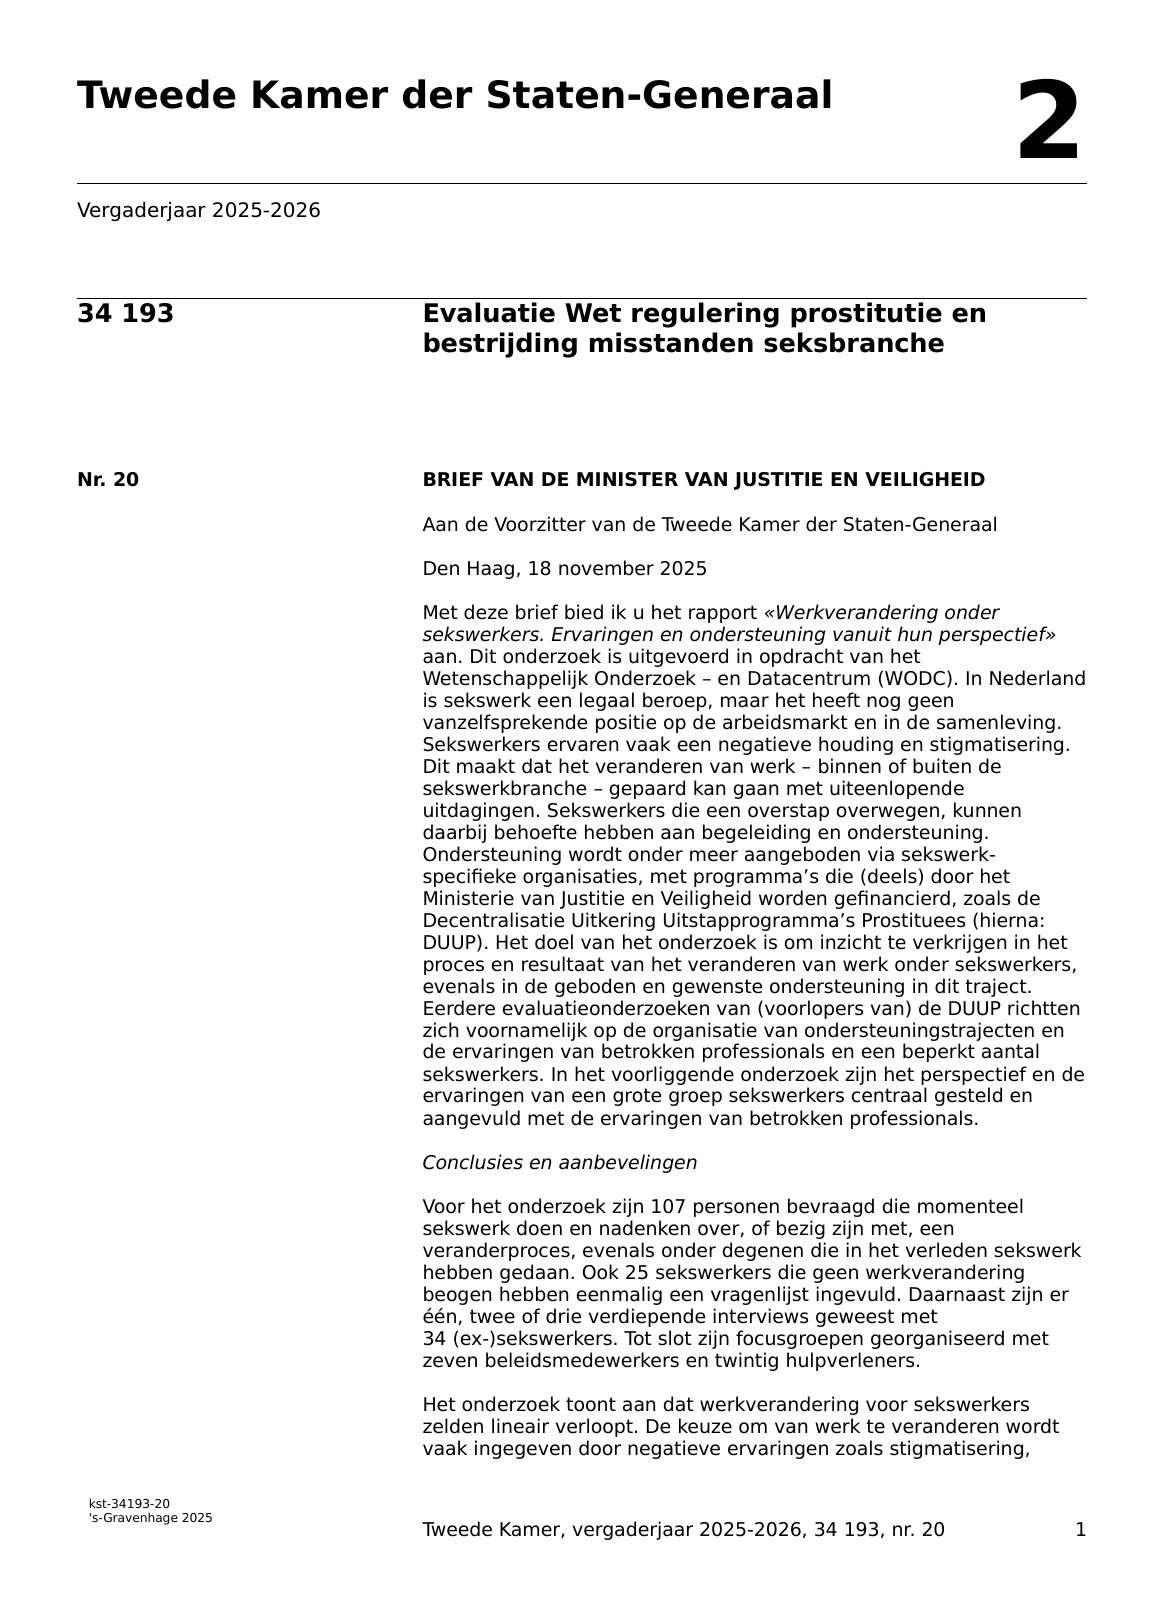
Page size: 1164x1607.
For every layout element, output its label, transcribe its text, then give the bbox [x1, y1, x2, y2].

table_header 2 [886, 59, 1087, 183]
table_header Tweede Kamer der Staten-Generaal [77, 59, 886, 183]
text kst-34193-20 [88, 1497, 323, 1511]
text Aan de Voorzitter van de Tweede Kamer der Staten-Generaal [422, 513, 1087, 536]
text Voor het onderzoek zijn 107 personen bevraagd die momenteel sekswerk doen en nadenken over, of bezig zijn met, een veranderproces, evenals onder degenen die in het verleden sekswerk hebben gedaan. Ook 25 sekswerkers die geen werkverandering beogen hebben eenmalig een vragenlijst ingevuld. Daarnaast zijn er één, twee of drie verdiepende interviews geweest met 34 (ex-)sekswerkers. Tot slot zijn focusgroepen georganiseerd met zeven beleidsmedewerkers en twintig hulpverleners. [422, 1196, 1087, 1372]
subtitle Nr. 20 BRIEF VAN DE MINISTER VAN JUSTITIE EN VEILIGHEID [77, 469, 1087, 491]
table_cell Vergaderjaar 2025-2026 [77, 184, 1087, 298]
text Den Haag, 18 november 2025 [422, 558, 1087, 580]
text 's-Gravenhage 2025 [88, 1511, 323, 1525]
text Het onderzoek toont aan dat werkverandering voor sekswerkers zelden lineair verloopt. De keuze om van werk te veranderen wordt vaak ingegeven door negatieve ervaringen zoals stigmatisering, [422, 1394, 1087, 1460]
subtitle Conclusies en aanbevelingen [422, 1152, 1087, 1173]
text Met deze brief bied ik u het rapport «Werkverandering onder sekswerkers. Ervaringen en ondersteuning vanuit hun perspectief» aan. Dit onderzoek is uitgevoerd in opdracht van het Wetenschappelijk Onderzoek – en Datacentrum (WODC). In Nederland is sekswerk een legaal beroep, maar het heeft nog geen vanzelfsprekende positie op de arbeidsmarkt en in de samenleving. Sekswerkers ervaren vaak een negatieve houding en stigmatisering. Dit maakt dat het veranderen van werk – binnen of buiten de sekswerkbranche – gepaard kan gaan met uiteenlopende uitdagingen. Sekswerkers die een overstap overwegen, kunnen daarbij behoefte hebben aan begeleiding en ondersteuning. Ondersteuning wordt onder meer aangeboden via sekswerk-specifieke organisaties, met programma’s die (deels) door het Ministerie van Justitie en Veiligheid worden gefinancierd, zoals de Decentralisatie Uitkering Uitstapprogramma’s Prostituees (hierna: DUUP). Het doel van het onderzoek is om inzicht te verkrijgen in het proces en resultaat van het veranderen van werk onder sekswerkers, evenals in de geboden en gewenste ondersteuning in dit traject. Eerdere evaluatieonderzoeken van (voorlopers van) de DUUP richtten zich voornamelijk op de organisatie van ondersteuningstrajecten en de ervaringen van betrokken professionals en een beperkt aantal sekswerkers. In het voorliggende onderzoek zijn het perspectief en de ervaringen van een grote groep sekswerkers centraal gesteld en aangevuld met de ervaringen van betrokken professionals. [422, 602, 1087, 1129]
subtitle 34 193 Evaluatie Wet regulering prostitutie en bestrijding misstanden seksbranche [77, 299, 1087, 358]
